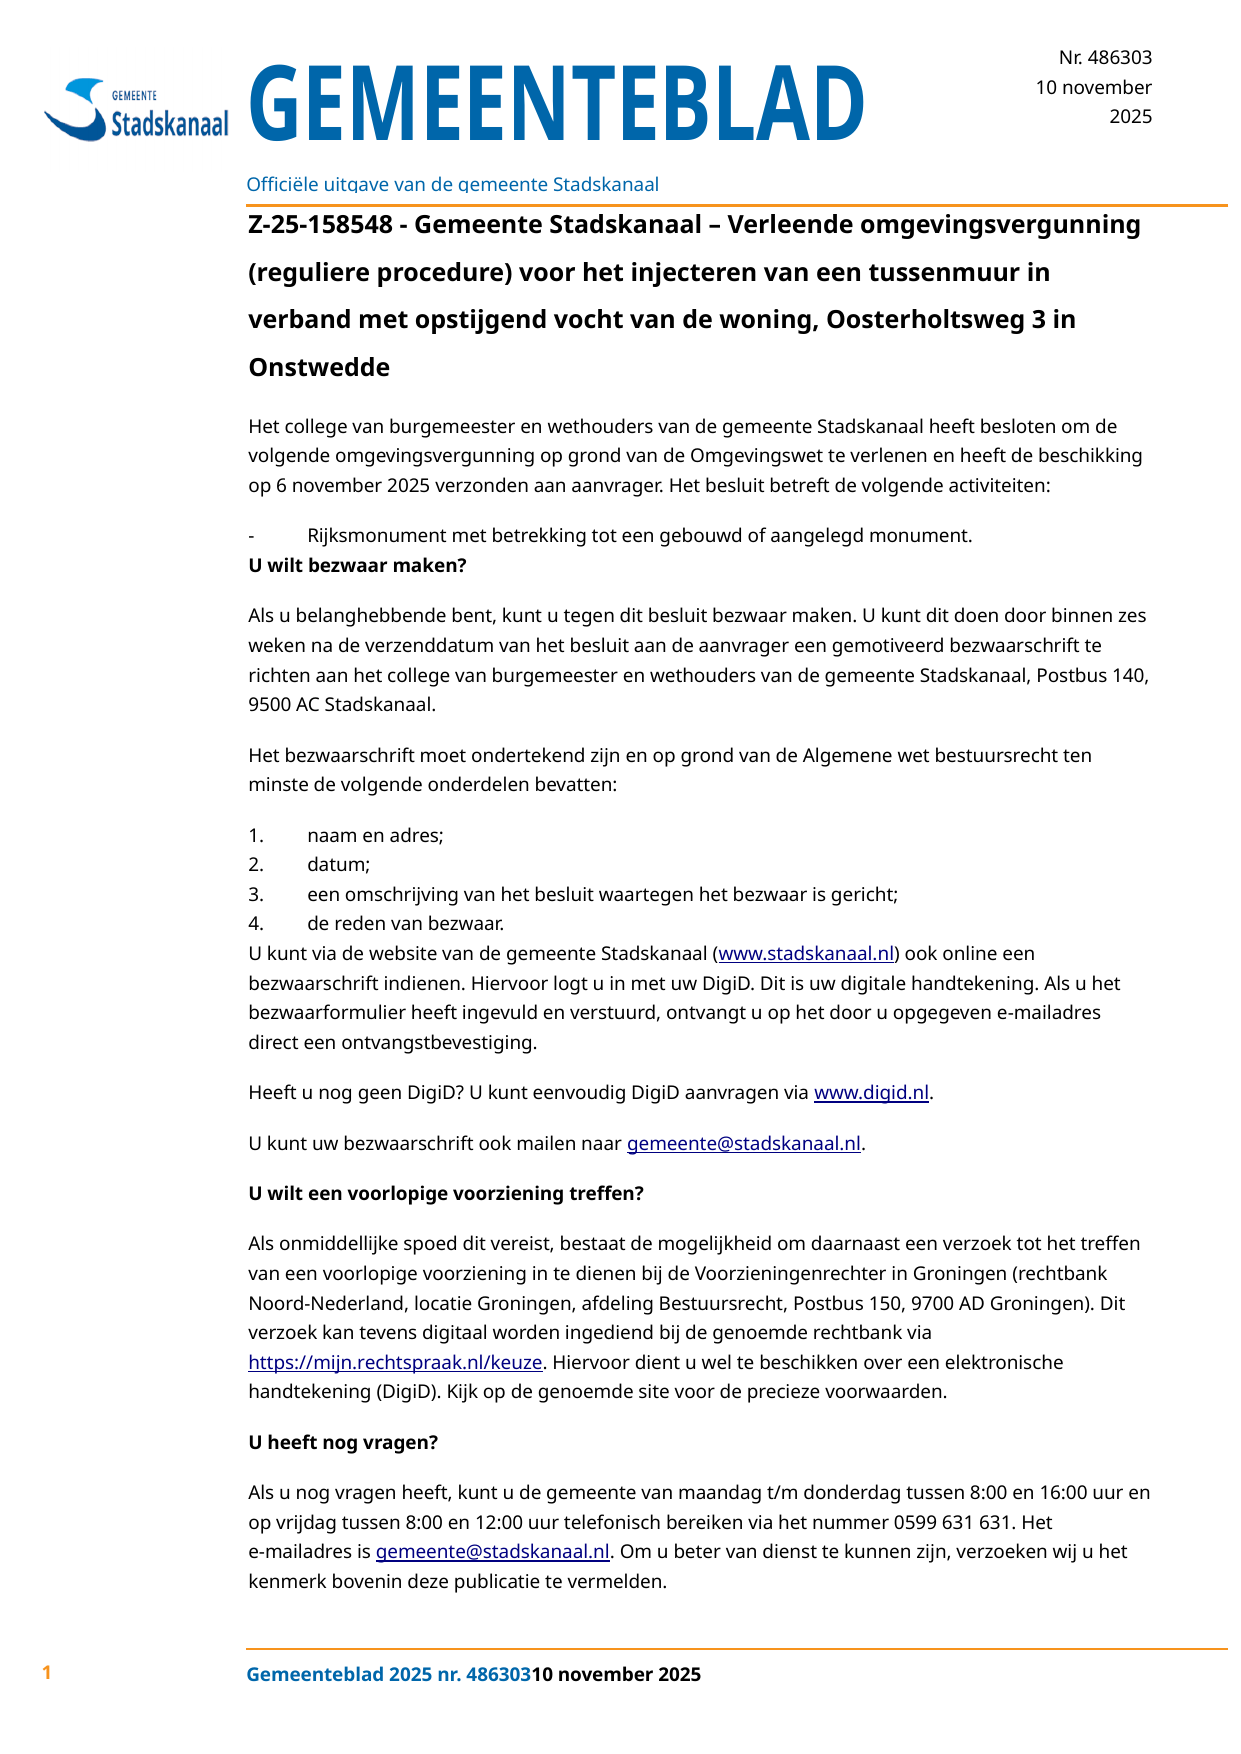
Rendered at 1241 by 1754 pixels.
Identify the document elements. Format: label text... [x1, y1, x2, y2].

text Z-25-158548 - Gemeente Stadskanaal – Verleende omgevingsvergunning (reguliere procedure) voor het injecteren van een tussenmuur in verband met opstijgend vocht van de woning, Oosterholtsweg 3 in Onstwedde [248, 207, 1152, 384]
text Als u nog vragen heeft, kunt u de gemeente van maandag t/m donderdag tussen 8:00 en 16:00 uur en op vrijdag tussen 8:00 en 12:00 uur telefonisch bereiken via het nummer 0599 631 631. Het e‑mailadres is gemeente@stadskanaal.nl. Om u beter van dienst te kunnen zijn, verzoeken wij u het kenmerk bovenin deze publicatie te vermelden. [248, 1479, 1152, 1594]
text Als onmiddellijke spoed dit vereist, bestaat de mogelijkheid om daarnaast een verzoek tot het treffen van een voorlopige voorziening in te dienen bij de Voorzieningenrechter in Groningen (rechtbank Noord-Nederland, locatie Groningen, afdeling Bestuursrecht, Postbus 150, 9700 AD Groningen). Dit verzoek kan tevens digitaal worden ingediend bij de genoemde rechtbank via https://mijn.rechtspraak.nl/keuze. Hiervoor dient u wel te beschikken over een elektronische handtekening (DigiD). Kijk op de genoemde site voor de precieze voorwaarden. [248, 1231, 1152, 1404]
text Heeft u nog geen DigiD? U kunt eenvoudig DigiD aanvragen via www.digid.nl. [248, 1079, 1152, 1105]
list naam en adres; [248, 822, 1152, 848]
text Het college van burgemeester en wethouders van de gemeente Stadskanaal heeft besloten om de volgende omgevingsvergunning op grond van de Omgevingswet te verlenen en heeft de beschikking op 6 november 2025 verzonden aan aanvrager. Het besluit betreft de volgende activiteiten: [248, 413, 1152, 498]
list datum; [248, 851, 1152, 877]
text Als u belanghebbende bent, kunt u tegen dit besluit bezwaar maken. U kunt dit doen door binnen zes weken na de verzenddatum van het besluit aan de aanvrager een gemotiveerd bezwaarschrift te richten aan het college van burgemeester en wethouders van de gemeente Stadskanaal, Postbus 140, 9500 AC Stadskanaal. [248, 603, 1152, 717]
text U kunt via de website van de gemeente Stadskanaal (www.stadskanaal.nl) ook online een bezwaarschrift indienen. Hiervoor logt u in met uw DigiD. Dit is uw digitale handtekening. Als u het bezwaarformulier heeft ingevuld en verstuurd, ontvangt u op het door u opgegeven e‑mailadres direct een ontvangstbevestiging. [248, 940, 1152, 1055]
text U heeft nog vragen? [248, 1429, 1152, 1455]
list Rijksmonument met betrekking tot een gebouwd of aangelegd monument. [248, 523, 1152, 548]
text Het bezwaarschrift moet ondertekend zijn en op grond van de Algemene wet bestuursrecht ten minste de volgende onderdelen bevatten: [248, 742, 1152, 797]
text U wilt bezwaar maken? [248, 552, 1152, 578]
picture [41, 47, 231, 172]
text U kunt uw bezwaarschrift ook mailen naar gemeente@stadskanaal.nl. [248, 1130, 1152, 1156]
list de reden van bezwaar. [248, 911, 1152, 936]
list een omschrijving van het besluit waartegen het bezwaar is gericht; [248, 881, 1152, 907]
text U wilt een voorlopige voorziening treffen? [248, 1180, 1152, 1206]
